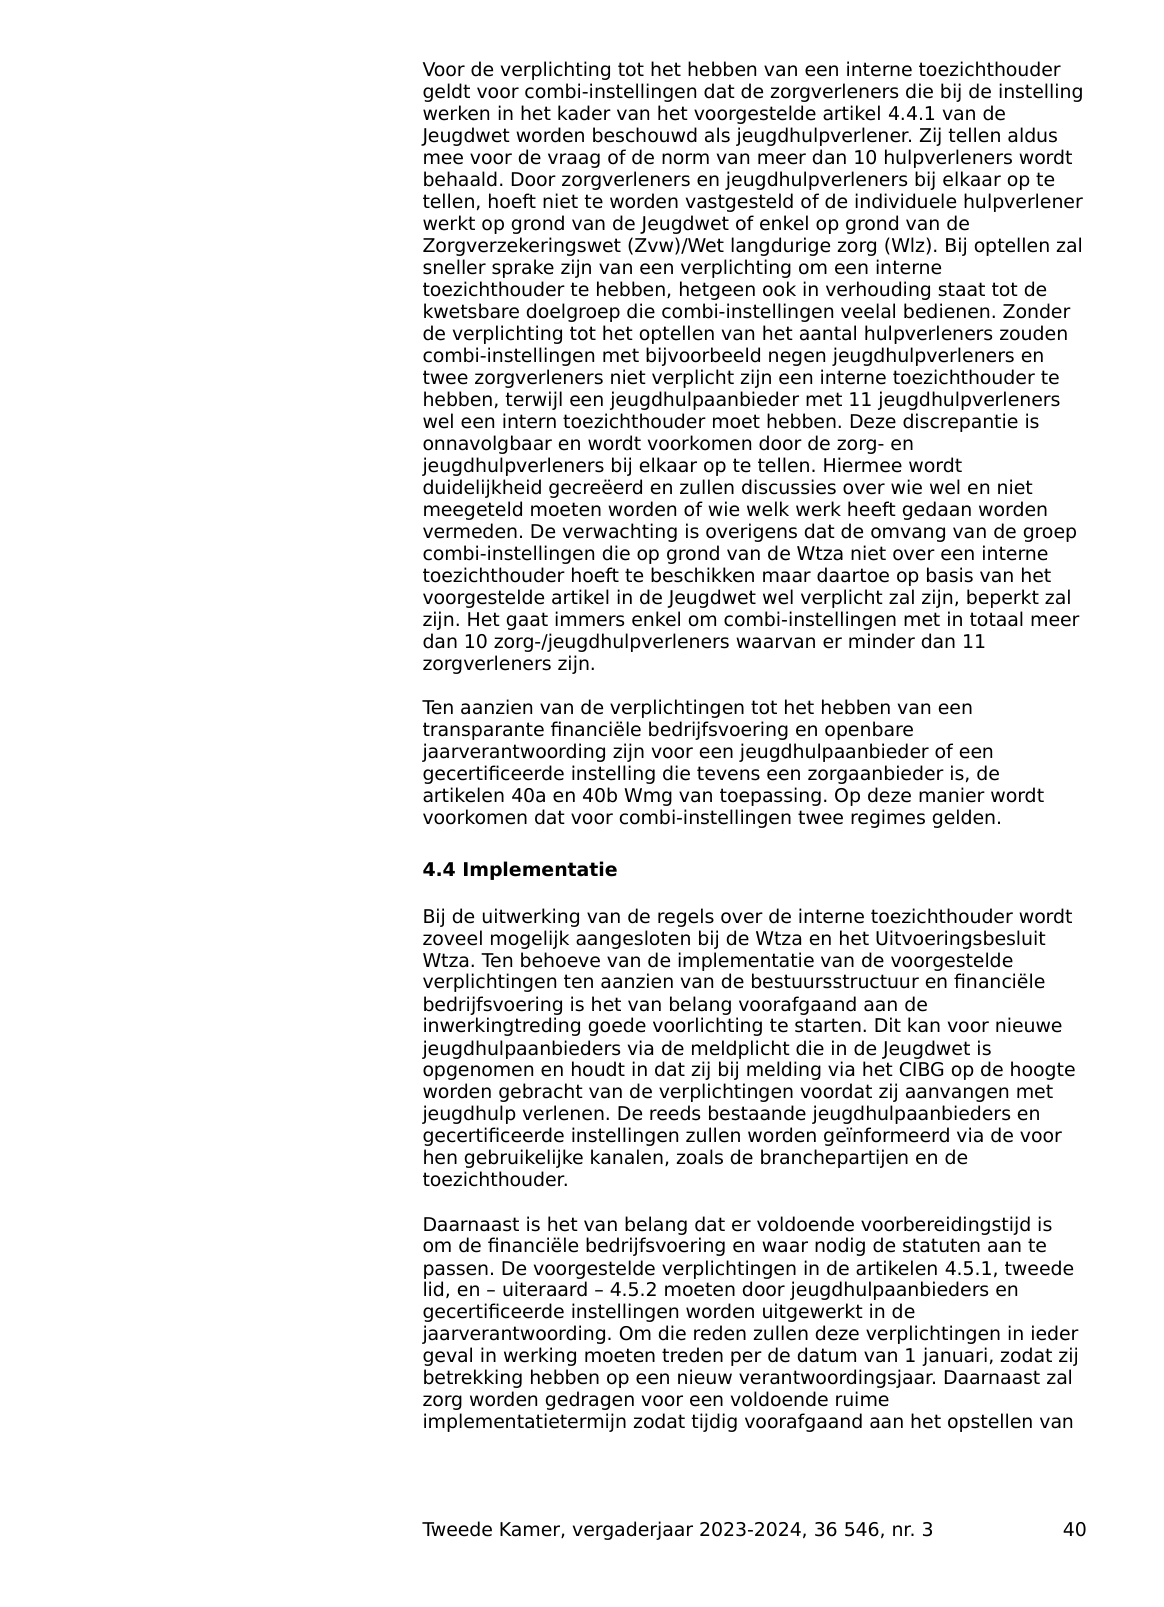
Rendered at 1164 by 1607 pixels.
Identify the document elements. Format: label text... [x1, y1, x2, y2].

text Voor de verplichting tot het hebben van een interne toezichthouder geldt voor combi-instellingen dat de zorgverleners die bij de instelling werken in het kader van het voorgestelde artikel 4.4.1 van de Jeugdwet worden beschouwd als jeugdhulpverlener. Zij tellen aldus mee voor de vraag of de norm van meer dan 10 hulpverleners wordt behaald. Door zorgverleners en jeugdhulpverleners bij elkaar op te tellen, hoeft niet te worden vastgesteld of de individuele hulpverlener werkt op grond van de Jeugdwet of enkel op grond van de Zorgverzekeringswet (Zvw)/Wet langdurige zorg (Wlz). Bij optellen zal sneller sprake zijn van een verplichting om een interne toezichthouder te hebben, hetgeen ook in verhouding staat tot de kwetsbare doelgroep die combi-instellingen veelal bedienen. Zonder de verplichting tot het optellen van het aantal hulpverleners zouden combi-instellingen met bijvoorbeeld negen jeugdhulpverleners en twee zorgverleners niet verplicht zijn een interne toezichthouder te hebben, terwijl een jeugdhulpaanbieder met 11 jeugdhulpverleners wel een intern toezichthouder moet hebben. Deze discrepantie is onnavolgbaar en wordt voorkomen door de zorg- en jeugdhulpverleners bij elkaar op te tellen. Hiermee wordt duidelijkheid gecreëerd en zullen discussies over wie wel en niet meegeteld moeten worden of wie welk werk heeft gedaan worden vermeden. De verwachting is overigens dat de omvang van de groep combi-instellingen die op grond van de Wtza niet over een interne toezichthouder hoeft te beschikken maar daartoe op basis van het voorgestelde artikel in de Jeugdwet wel verplicht zal zijn, beperkt zal zijn. Het gaat immers enkel om combi-instellingen met in totaal meer dan 10 zorg-/jeugdhulpverleners waarvan er minder dan 11 zorgverleners zijn. [422, 59, 1087, 674]
text Daarnaast is het van belang dat er voldoende voorbereidingstijd is om de financiële bedrijfsvoering en waar nodig de statuten aan te passen. De voorgestelde verplichtingen in de artikelen 4.5.1, tweede lid, en – uiteraard – 4.5.2 moeten door jeugdhulpaanbieders en gecertificeerde instellingen worden uitgewerkt in de jaarverantwoording. Om die reden zullen deze verplichtingen in ieder geval in werking moeten treden per de datum van 1 januari, zodat zij betrekking hebben op een nieuw verantwoordingsjaar. Daarnaast zal zorg worden gedragen voor een voldoende ruime implementatietermijn zodat tijdig voorafgaand aan het opstellen van [422, 1213, 1087, 1433]
text Bij de uitwerking van de regels over de interne toezichthouder wordt zoveel mogelijk aangesloten bij de Wtza en het Uitvoeringsbesluit Wtza. Ten behoeve van de implementatie van de voorgestelde verplichtingen ten aanzien van de bestuursstructuur en financiële bedrijfsvoering is het van belang voorafgaand aan de inwerkingtreding goede voorlichting te starten. Dit kan voor nieuwe jeugdhulpaanbieders via de meldplicht die in de Jeugdwet is opgenomen en houdt in dat zij bij melding via het CIBG op de hoogte worden gebracht van de verplichtingen voordat zij aanvangen met jeugdhulp verlenen. De reeds bestaande jeugdhulpaanbieders en gecertificeerde instellingen zullen worden geïnformeerd via de voor hen gebruikelijke kanalen, zoals de branchepartijen en de toezichthouder. [422, 906, 1087, 1191]
subtitle 4.4 Implementatie [422, 858, 1087, 881]
text Ten aanzien van de verplichtingen tot het hebben van een transparante financiële bedrijfsvoering en openbare jaarverantwoording zijn voor een jeugdhulpaanbieder of een gecertificeerde instelling die tevens een zorgaanbieder is, de artikelen 40a en 40b Wmg van toepassing. Op deze manier wordt voorkomen dat voor combi-instellingen twee regimes gelden. [422, 697, 1087, 828]
